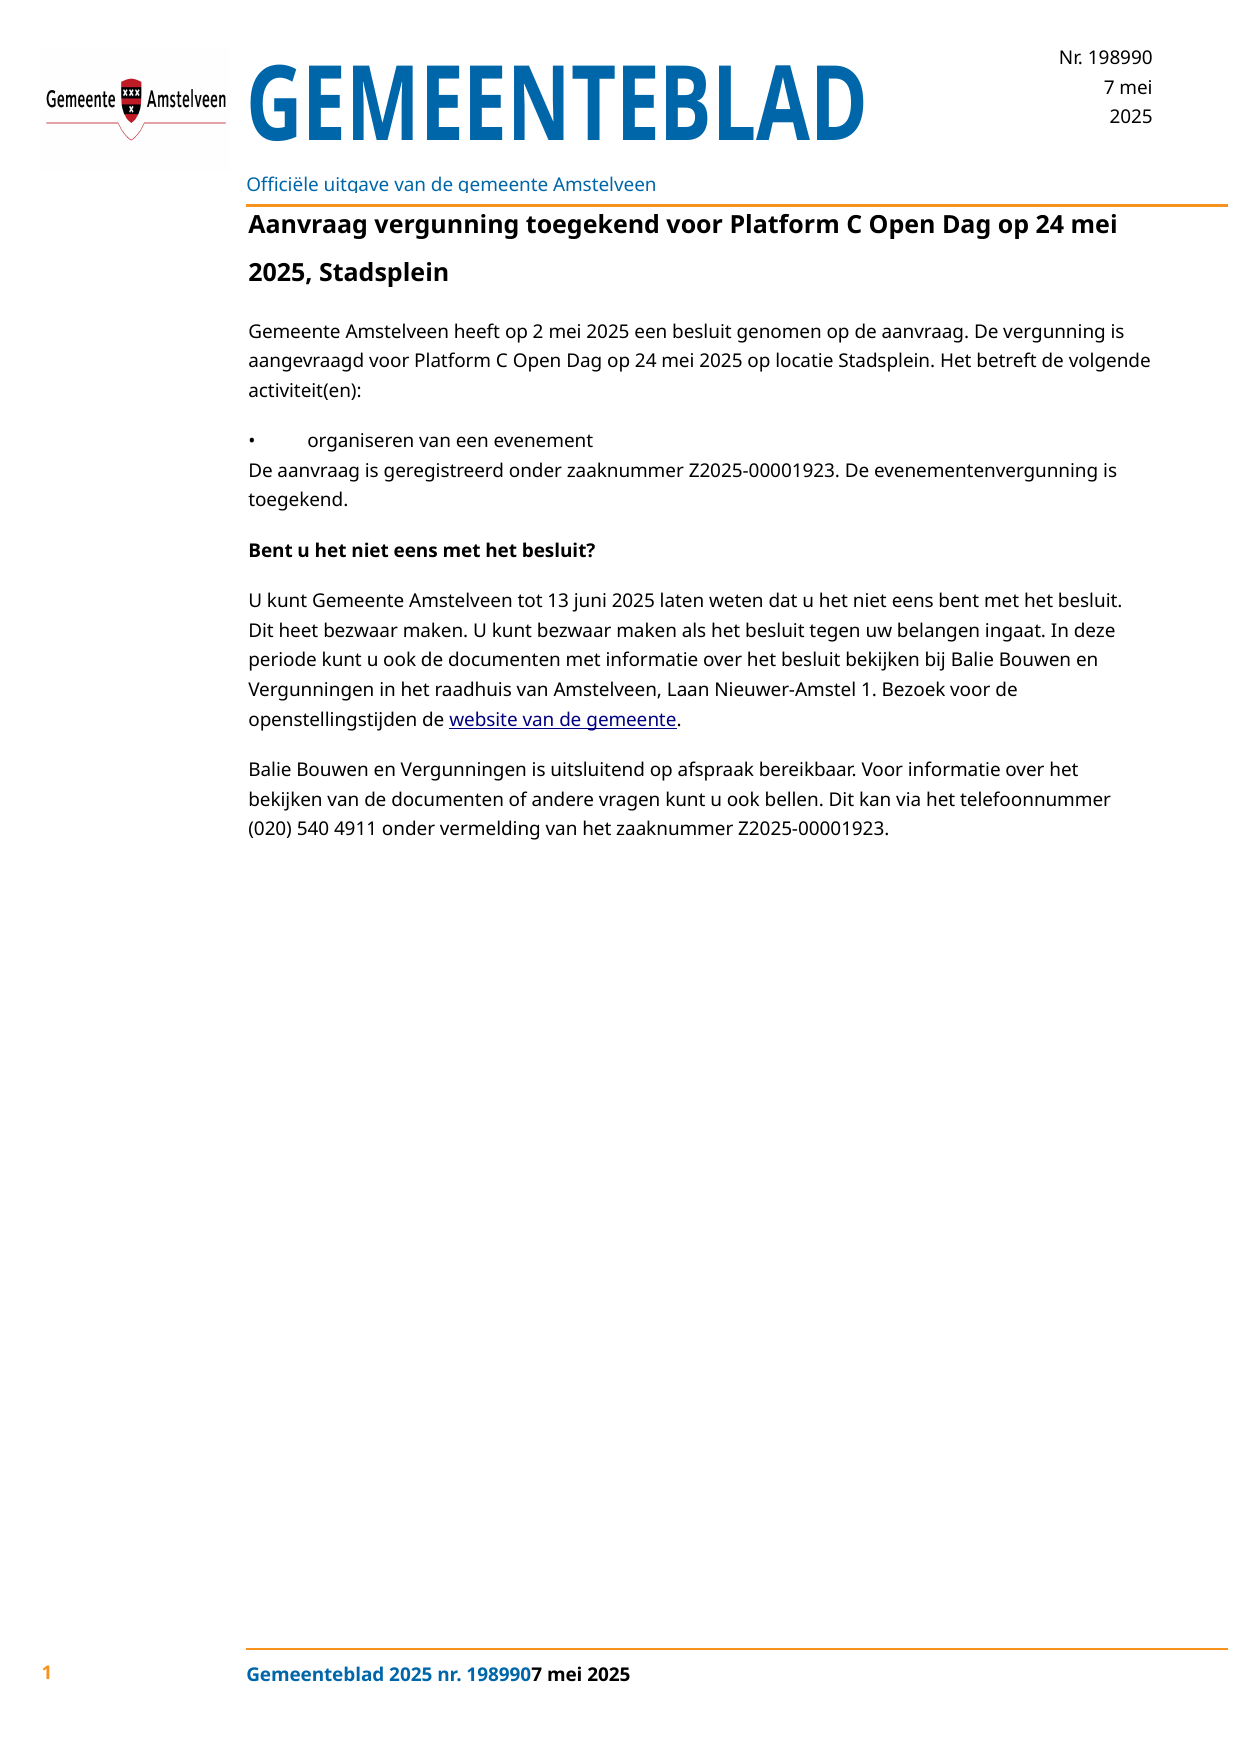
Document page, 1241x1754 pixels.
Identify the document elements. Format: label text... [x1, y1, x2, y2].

text U kunt Gemeente Amstelveen tot 13 juni 2025 laten weten dat u het niet eens bent met het besluit. Dit heet bezwaar maken. U kunt bezwaar maken als het besluit tegen uw belangen ingaat. In deze periode kunt u ook de documenten met informatie over het besluit bekijken bij Balie Bouwen en Vergunningen in het raadhuis van Amstelveen, Laan Nieuwer-Amstel 1. Bezoek voor de openstellingstijden de website van de gemeente. [248, 587, 1152, 732]
text Balie Bouwen en Vergunningen is uitsluitend op afspraak bereikbaar. Voor informatie over het bekijken van de documenten of andere vragen kunt u ook bellen. Dit kan via het telefoonnummer (020) 540 4911 onder vermelding van het zaaknummer Z2025-00001923. [248, 756, 1152, 841]
text Gemeente Amstelveen heeft op 2 mei 2025 een besluit genomen op de aanvraag. De vergunning is aangevraagd voor Platform C Open Dag op 24 mei 2025 op locatie Stadsplein. Het betreft de volgende activiteit(en): [248, 318, 1152, 403]
text Aanvraag vergunning toegekend voor Platform C Open Dag op 24 mei 2025, Stadsplein [248, 207, 1152, 288]
text De aanvraag is geregistreerd onder zaaknummer Z2025-00001923. De evenementenvergunning is toegekend. [248, 457, 1152, 512]
list organiseren van een evenement [248, 427, 1152, 453]
picture [41, 47, 231, 172]
text Bent u het niet eens met het besluit? [248, 537, 1152, 563]
